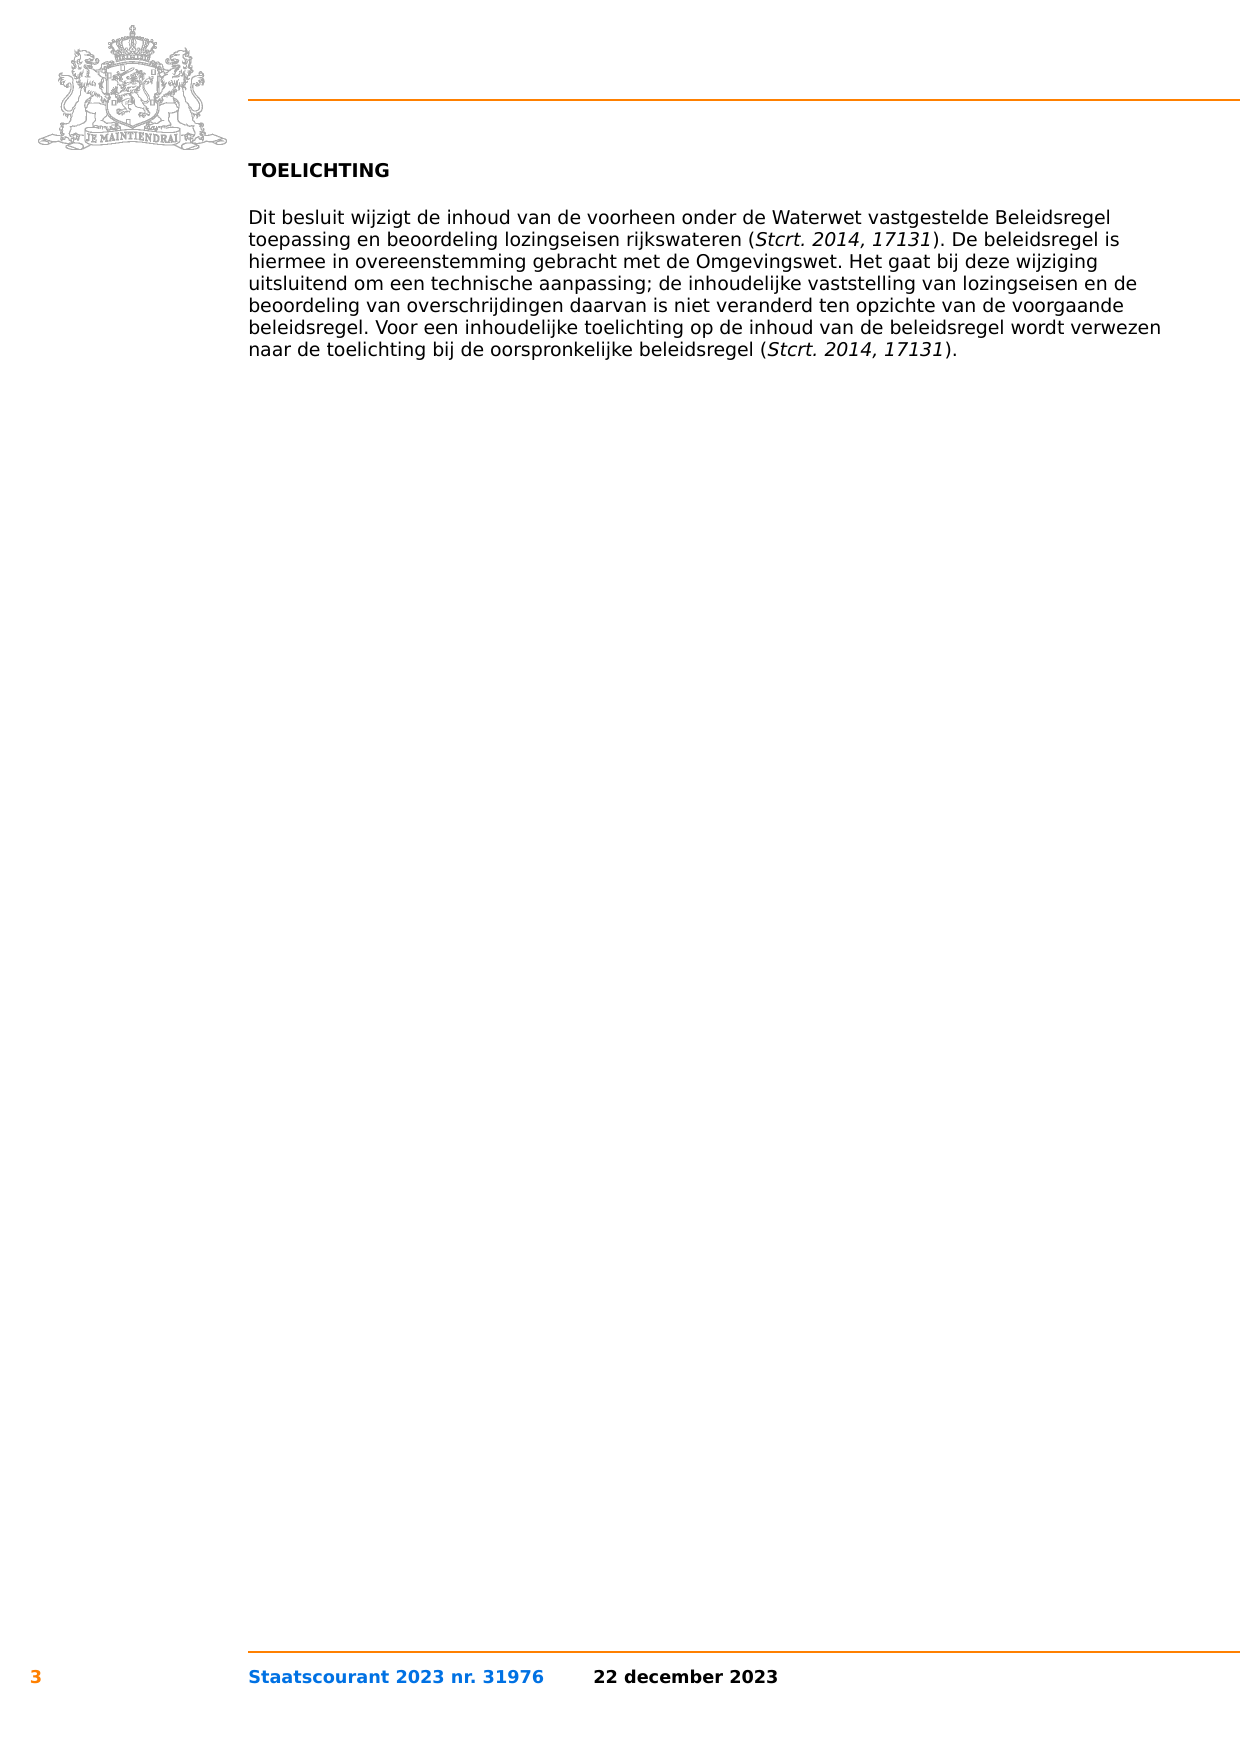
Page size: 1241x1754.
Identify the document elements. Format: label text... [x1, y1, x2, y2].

text Dit besluit wijzigt de inhoud van de voorheen onder de Waterwet vastgestelde Beleidsregel toepassing en beoordeling lozingseisen rijkswateren (Stcrt. 2014, 17131). De beleidsregel is hiermee in overeenstemming gebracht met de Omgevingswet. Het gaat bij deze wijziging uitsluitend om een technische aanpassing; de inhoudelijke vaststelling van lozingseisen en de beoordeling van overschrijdingen daarvan is niet veranderd ten opzichte van de voorgaande beleidsregel. Voor een inhoudelijke toelichting op de inhoud van de beleidsregel wordt verwezen naar de toelichting bij de oorspronkelijke beleidsregel (Stcrt. 2014, 17131). [248, 207, 1163, 361]
subtitle TOELICHTING [248, 160, 1163, 182]
picture [38, 25, 227, 150]
